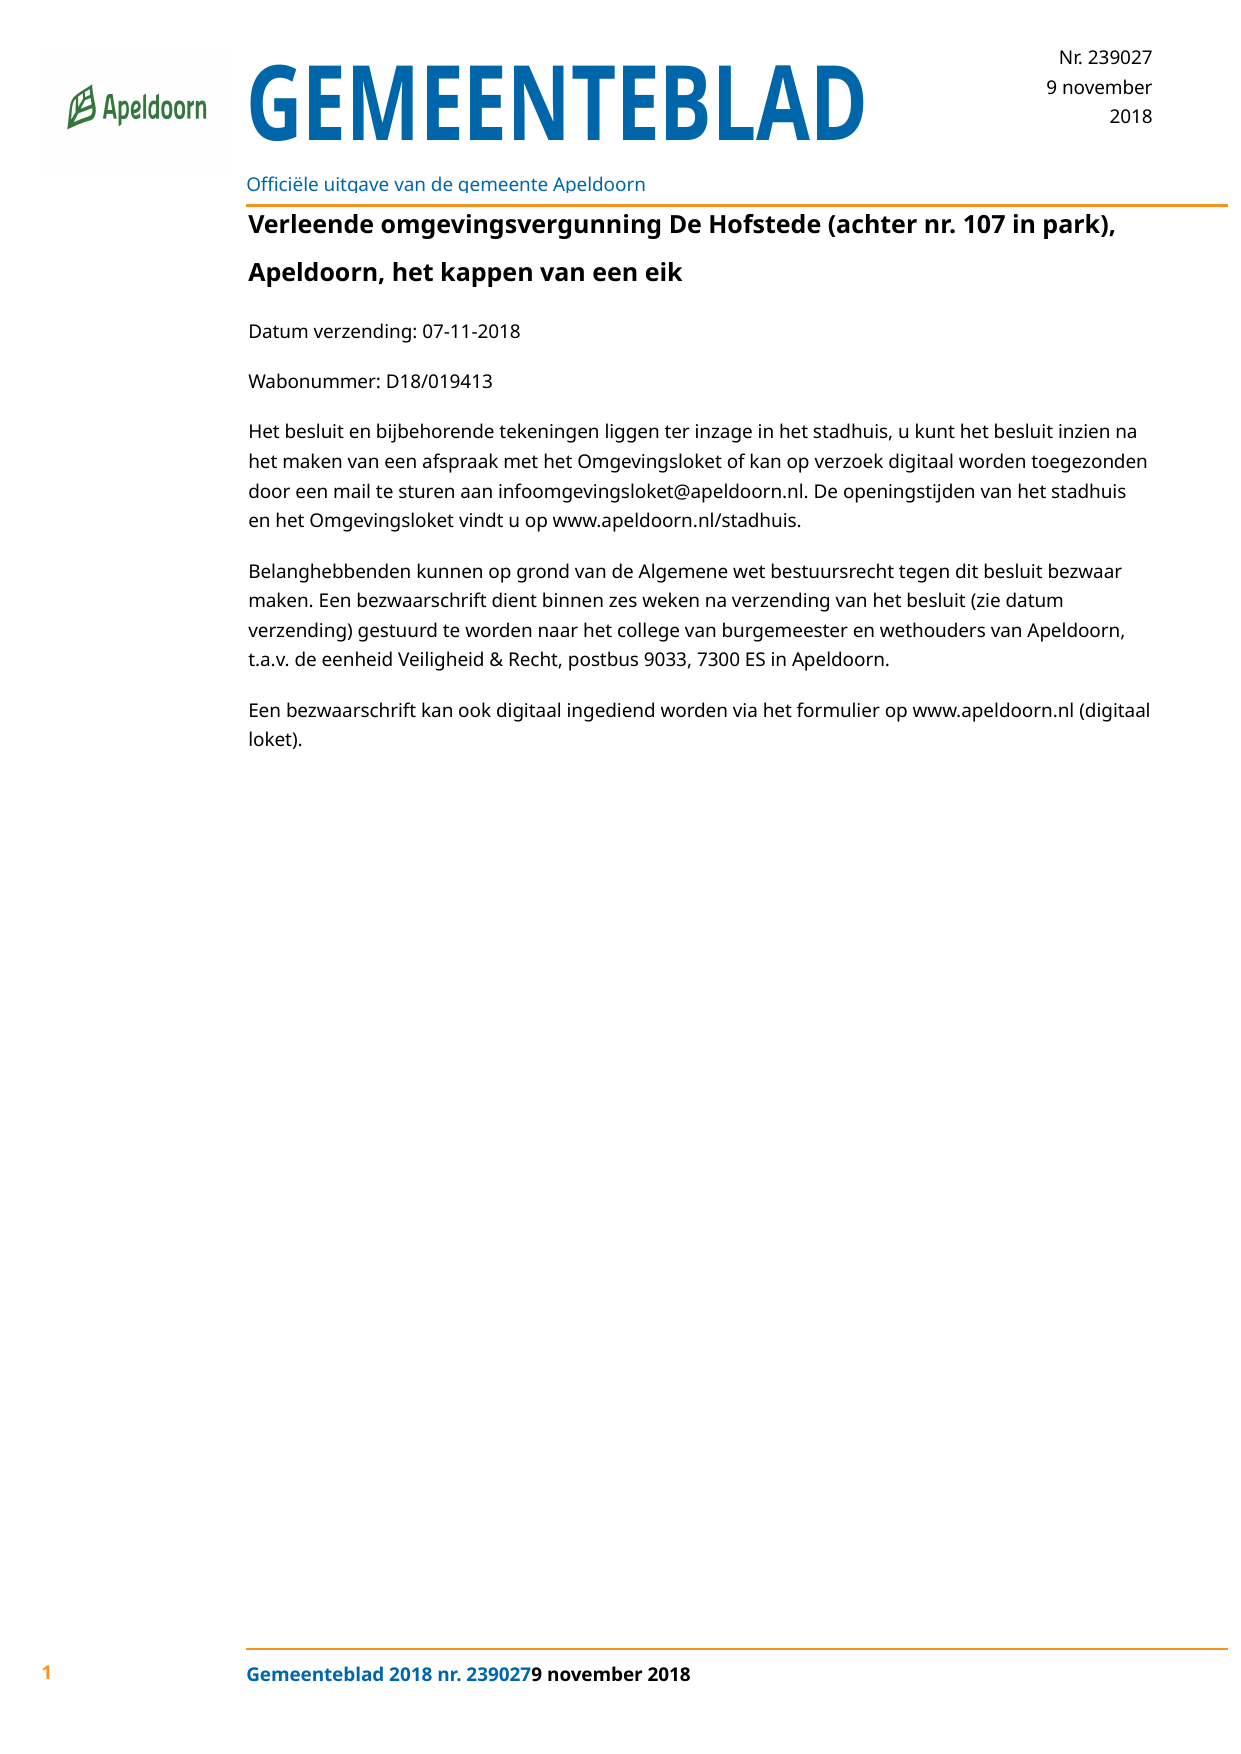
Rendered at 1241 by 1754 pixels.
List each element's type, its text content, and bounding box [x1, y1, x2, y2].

text Een bezwaarschrift kan ook digitaal ingediend worden via het formulier op www.apeldoorn.nl (digitaal loket). [248, 697, 1152, 752]
text Belanghebbenden kunnen op grond van de Algemene wet bestuursrecht tegen dit besluit bezwaar maken. Een bezwaarschrift dient binnen zes weken na verzending van het besluit (zie datum verzending) gestuurd te worden naar het college van burgemeester en wethouders van Apeldoorn, t.a.v. de eenheid Veiligheid & Recht, postbus 9033, 7300 ES in Apeldoorn. [248, 558, 1152, 672]
text Datum verzending: 07-11-2018 [248, 318, 1152, 344]
text Wabonummer: D18/019413 [248, 368, 1152, 394]
text Verleende omgevingsvergunning De Hofstede (achter nr. 107 in park), Apeldoorn, het kappen van een eik [248, 207, 1152, 288]
text Het besluit en bijbehorende tekeningen liggen ter inzage in het stadhuis, u kunt het besluit inzien na het maken van een afspraak met het Omgevingsloket of kan op verzoek digitaal worden toegezonden door een mail te sturen aan infoomgevingsloket@apeldoorn.nl. De openingstijden van het stadhuis en het Omgevingsloket vindt u op www.apeldoorn.nl/stadhuis. [248, 419, 1152, 533]
picture [41, 47, 231, 172]
